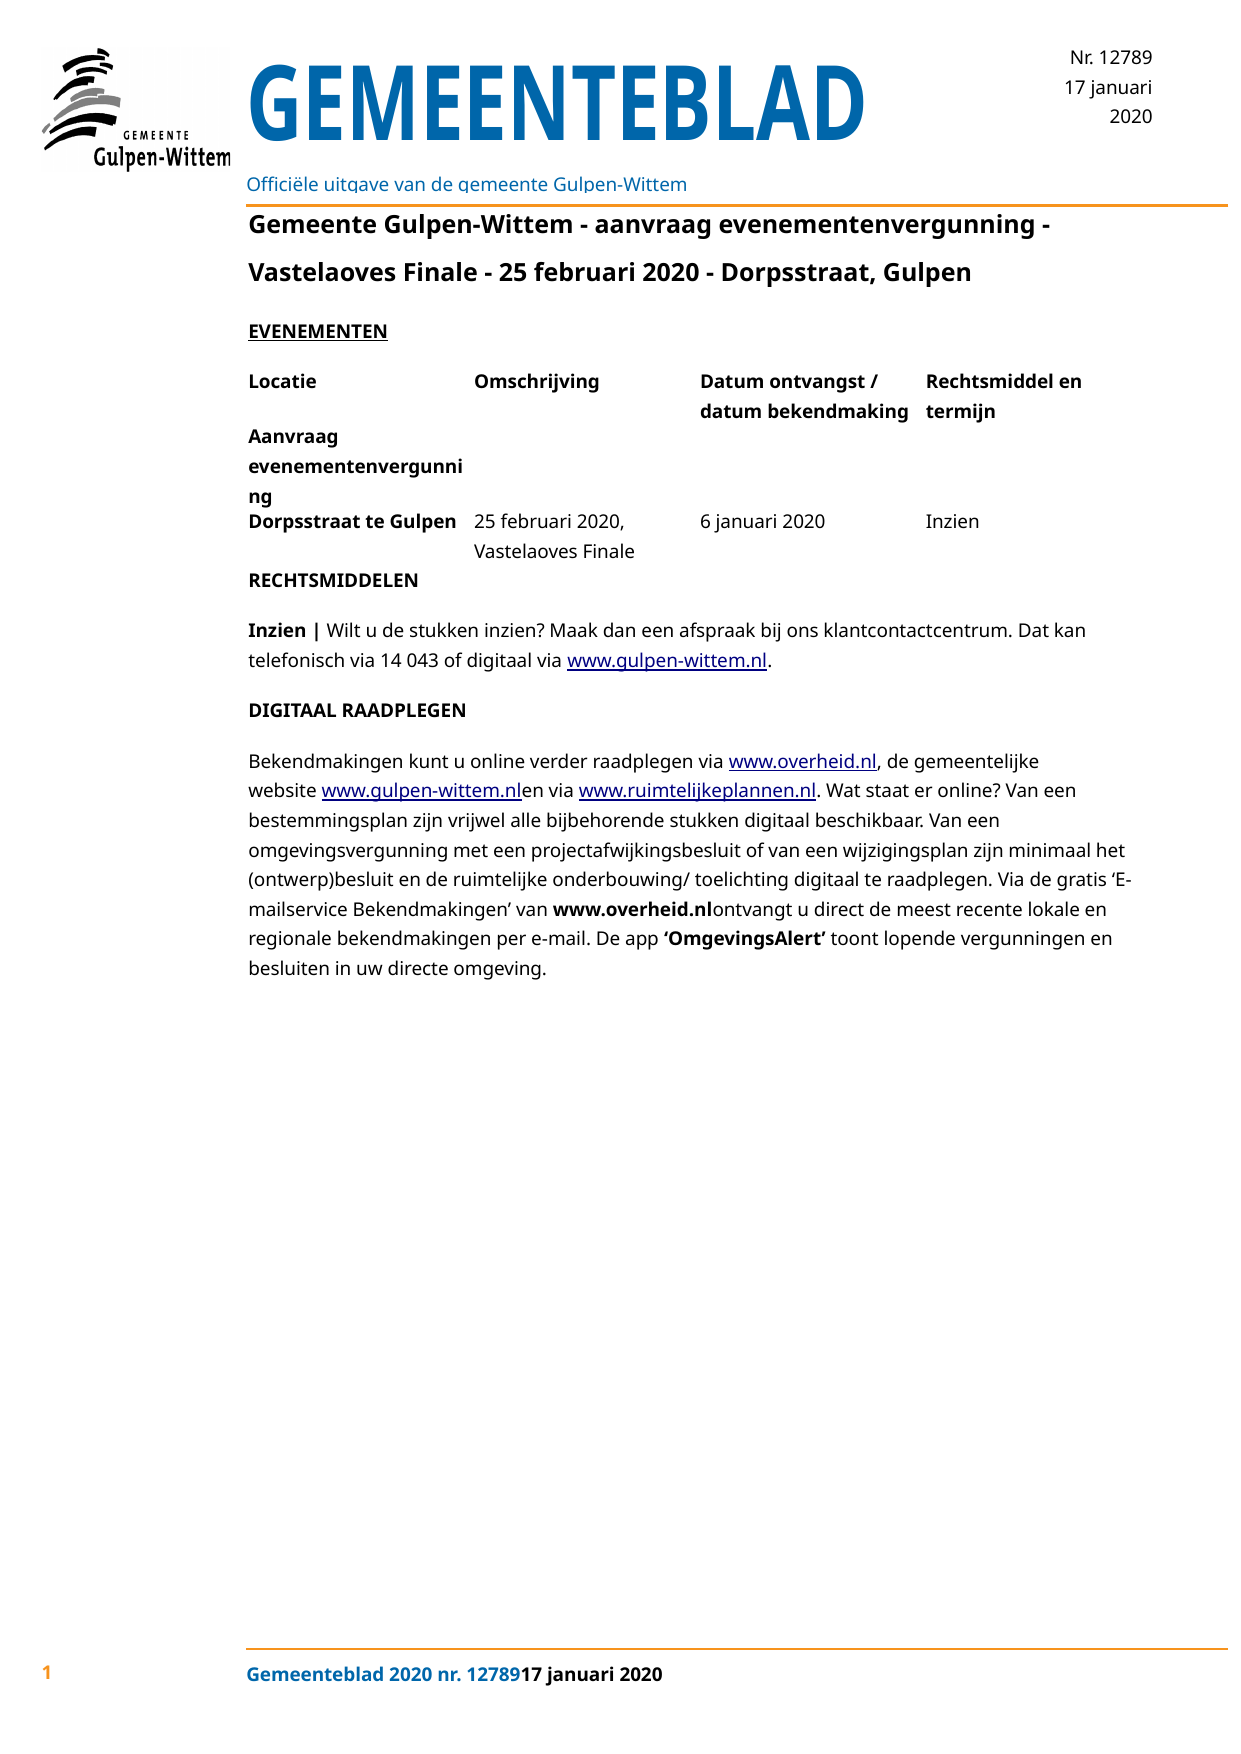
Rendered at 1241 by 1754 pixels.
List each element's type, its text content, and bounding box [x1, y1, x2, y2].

table_header Datum ontvangst / datum bekendmaking [700, 369, 926, 424]
table_cell 6 januari 2020 [700, 509, 926, 564]
table_cell 25 februari 2020, Vastelaoves Finale [474, 509, 700, 564]
table_header Rechtsmiddel en termijn [926, 369, 1152, 424]
text EVENEMENTEN [248, 318, 1152, 344]
text DIGITAAL RAADPLEGEN [248, 698, 1152, 723]
table_cell Aanvraag evenementenvergunning [248, 424, 474, 509]
table_cell [926, 424, 1152, 509]
table_cell [700, 424, 926, 509]
table_header Locatie [248, 369, 474, 424]
table_header Omschrijving [474, 369, 700, 424]
table_cell Inzien [926, 509, 1152, 564]
text RECHTSMIDDELEN [248, 567, 1152, 593]
table_cell Dorpsstraat te Gulpen [248, 509, 474, 564]
table_cell [474, 424, 700, 509]
text Gemeente Gulpen-Wittem - aanvraag evenementenvergunning - Vastelaoves Finale - 25 februari 2020 - Dorpsstraat, Gulpen [248, 207, 1152, 288]
text Bekendmakingen kunt u online verder raadplegen via www.overheid.nl, de gemeentelijke website www.gulpen-wittem.nlen via www.ruimtelijkeplannen.nl. Wat staat er online? Van een bestemmingsplan zijn vrijwel alle bijbehorende stukken digitaal beschikbaar. Van een omgevingsvergunning met een projectafwijkingsbesluit of van een wijzigingsplan zijn minimaal het (ontwerp)besluit en de ruimtelijke onderbouwing/ toelichting digitaal te raadplegen. Via de gratis ‘E-mailservice Bekendmakingen’ van www.overheid.nlontvangt u direct de meest recente lokale en regionale bekendmakingen per e-mail. De app ‘OmgevingsAlert’ toont lopende vergunningen en besluiten in uw directe omgeving. [248, 748, 1152, 981]
picture [41, 47, 231, 172]
text Inzien | Wilt u de stukken inzien? Maak dan een afspraak bij ons klantcontactcentrum. Dat kan telefonisch via 14 043 of digitaal via www.gulpen-wittem.nl. [248, 618, 1152, 673]
